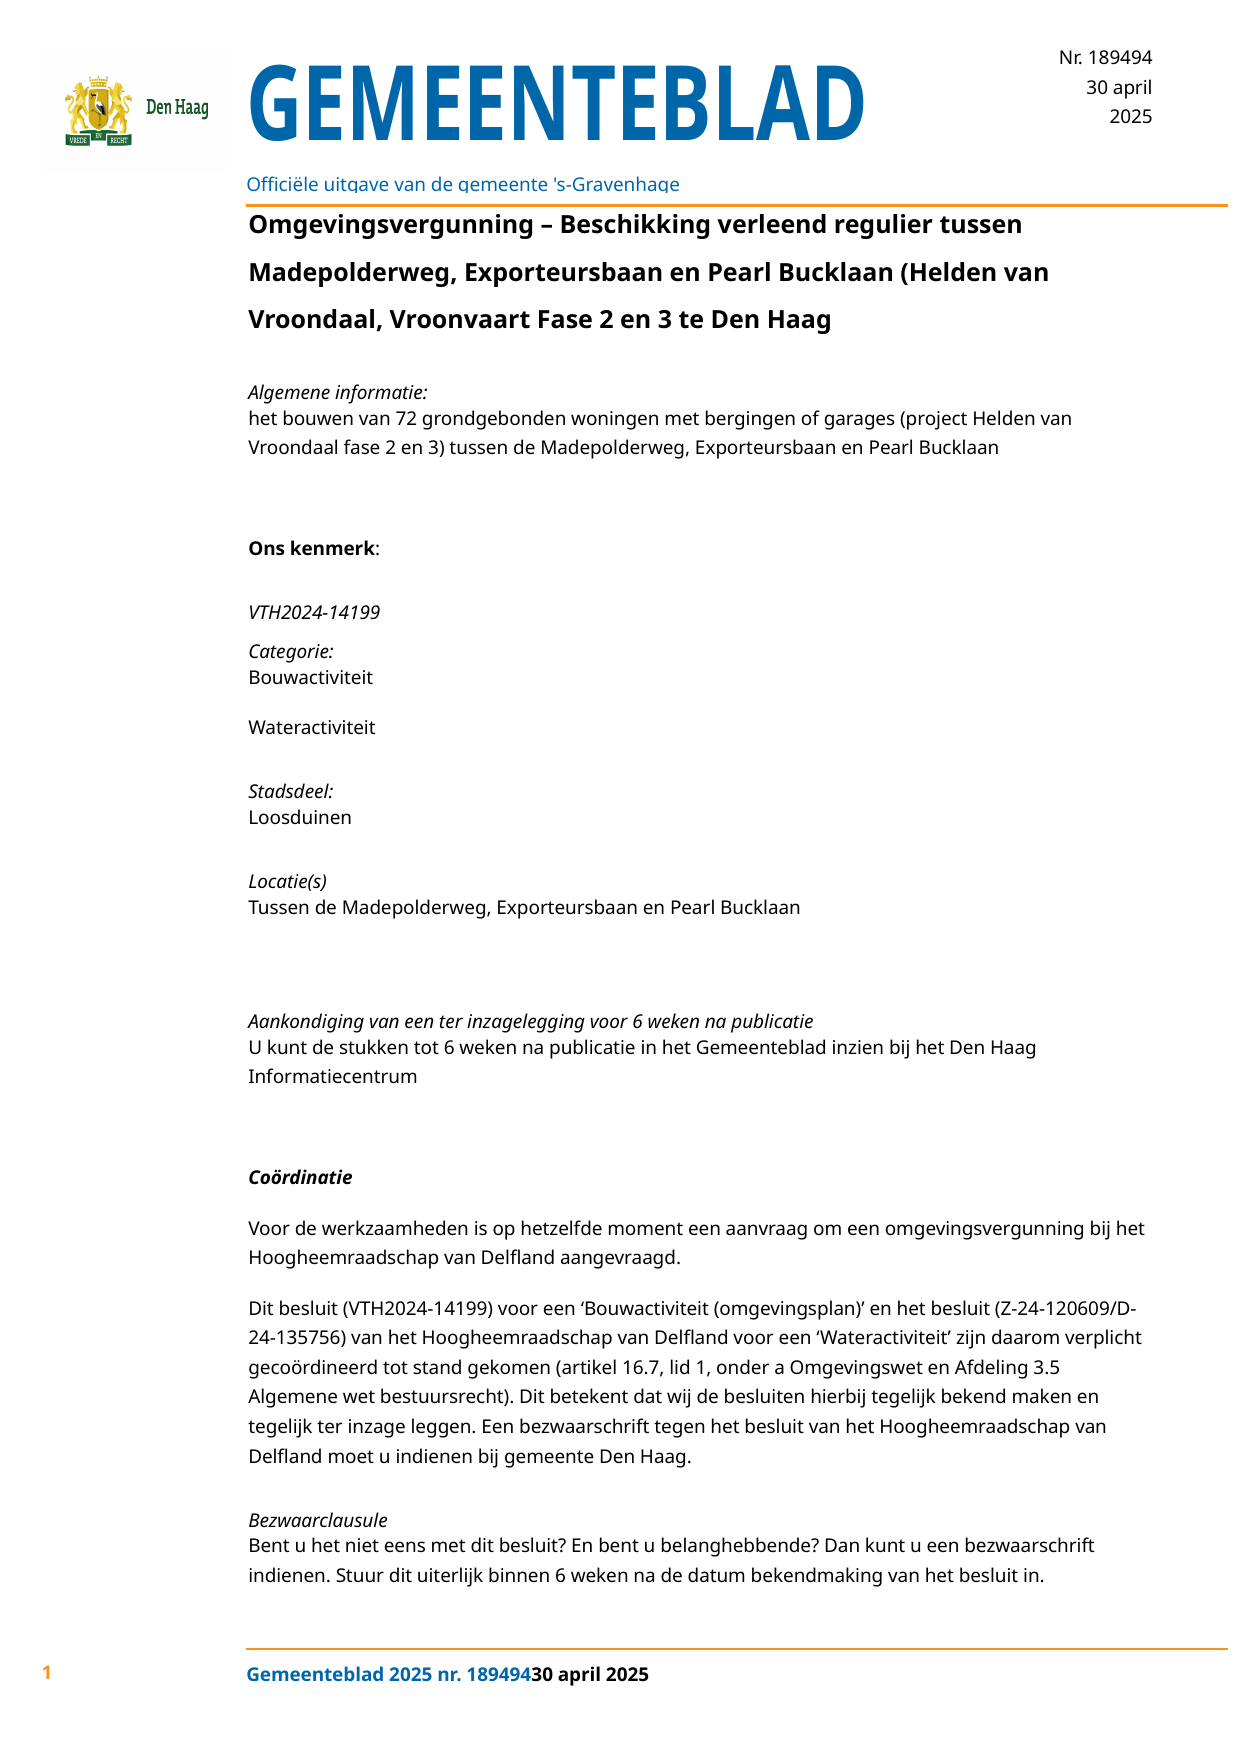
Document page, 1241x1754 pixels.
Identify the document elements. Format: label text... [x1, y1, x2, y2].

text Dit besluit (VTH2024-14199) voor een ‘Bouwactiviteit (omgevingsplan)’ en het besluit (Z-24-120609/D-24-135756) van het Hoogheemraadschap van Delfland voor een ‘Wateractiviteit’ zijn daarom verplicht gecoördineerd tot stand gekomen (artikel 16.7, lid 1, onder a Omgevingswet en Afdeling 3.5 Algemene wet bestuursrecht). Dit betekent dat wij de besluiten hierbij tegelijk bekend maken en tegelijk ter inzage leggen. Een bezwaarschrift tegen het besluit van het Hoogheemraadschap van Delfland moet u indienen bij gemeente Den Haag. [248, 1295, 1152, 1468]
text Locatie(s) [248, 868, 1152, 894]
text Aankondiging van een ter inzagelegging voor 6 weken na publicatie [248, 1008, 1152, 1034]
text U kunt de stukken tot 6 weken na publicatie in het Gemeenteblad inzien bij het Den Haag Informatiecentrum [248, 1034, 1152, 1089]
text Coördinatie [248, 1164, 1152, 1190]
text Voor de werkzaamheden is op hetzelfde moment een aanvraag om een omgevingsvergunning bij het Hoogheemraadschap van Delfland aangevraagd. [248, 1215, 1152, 1270]
text Bouwactiviteit [248, 664, 1152, 690]
text VTH2024-14199 [248, 599, 1152, 625]
text Omgevingsvergunning – Beschikking verleend regulier tussen Madepolderweg, Exporteursbaan en Pearl Bucklaan (Helden van Vroondaal, Vroonvaart Fase 2 en 3 te Den Haag [248, 207, 1152, 336]
text Algemene informatie: [248, 379, 1152, 405]
text het bouwen van 72 grondgebonden woningen met bergingen of garages (project Helden van Vroondaal fase 2 en 3) tussen de Madepolderweg, Exporteursbaan en Pearl Bucklaan [248, 405, 1152, 460]
text Bent u het niet eens met dit besluit? En bent u belanghebbende? Dan kunt u een bezwaarschrift indienen. Stuur dit uiterlijk binnen 6 weken na de datum bekendmaking van het besluit in. [248, 1532, 1152, 1588]
text Loosduinen [248, 804, 1152, 830]
picture [41, 47, 231, 172]
text Ons kenmerk: [248, 535, 1152, 561]
text Tussen de Madepolderweg, Exporteursbaan en Pearl Bucklaan [248, 894, 1152, 920]
text Stadsdeel: [248, 778, 1152, 804]
text Bezwaarclausule [248, 1507, 1152, 1532]
text Categorie: [248, 638, 1152, 664]
text Wateractiviteit [248, 714, 1152, 740]
